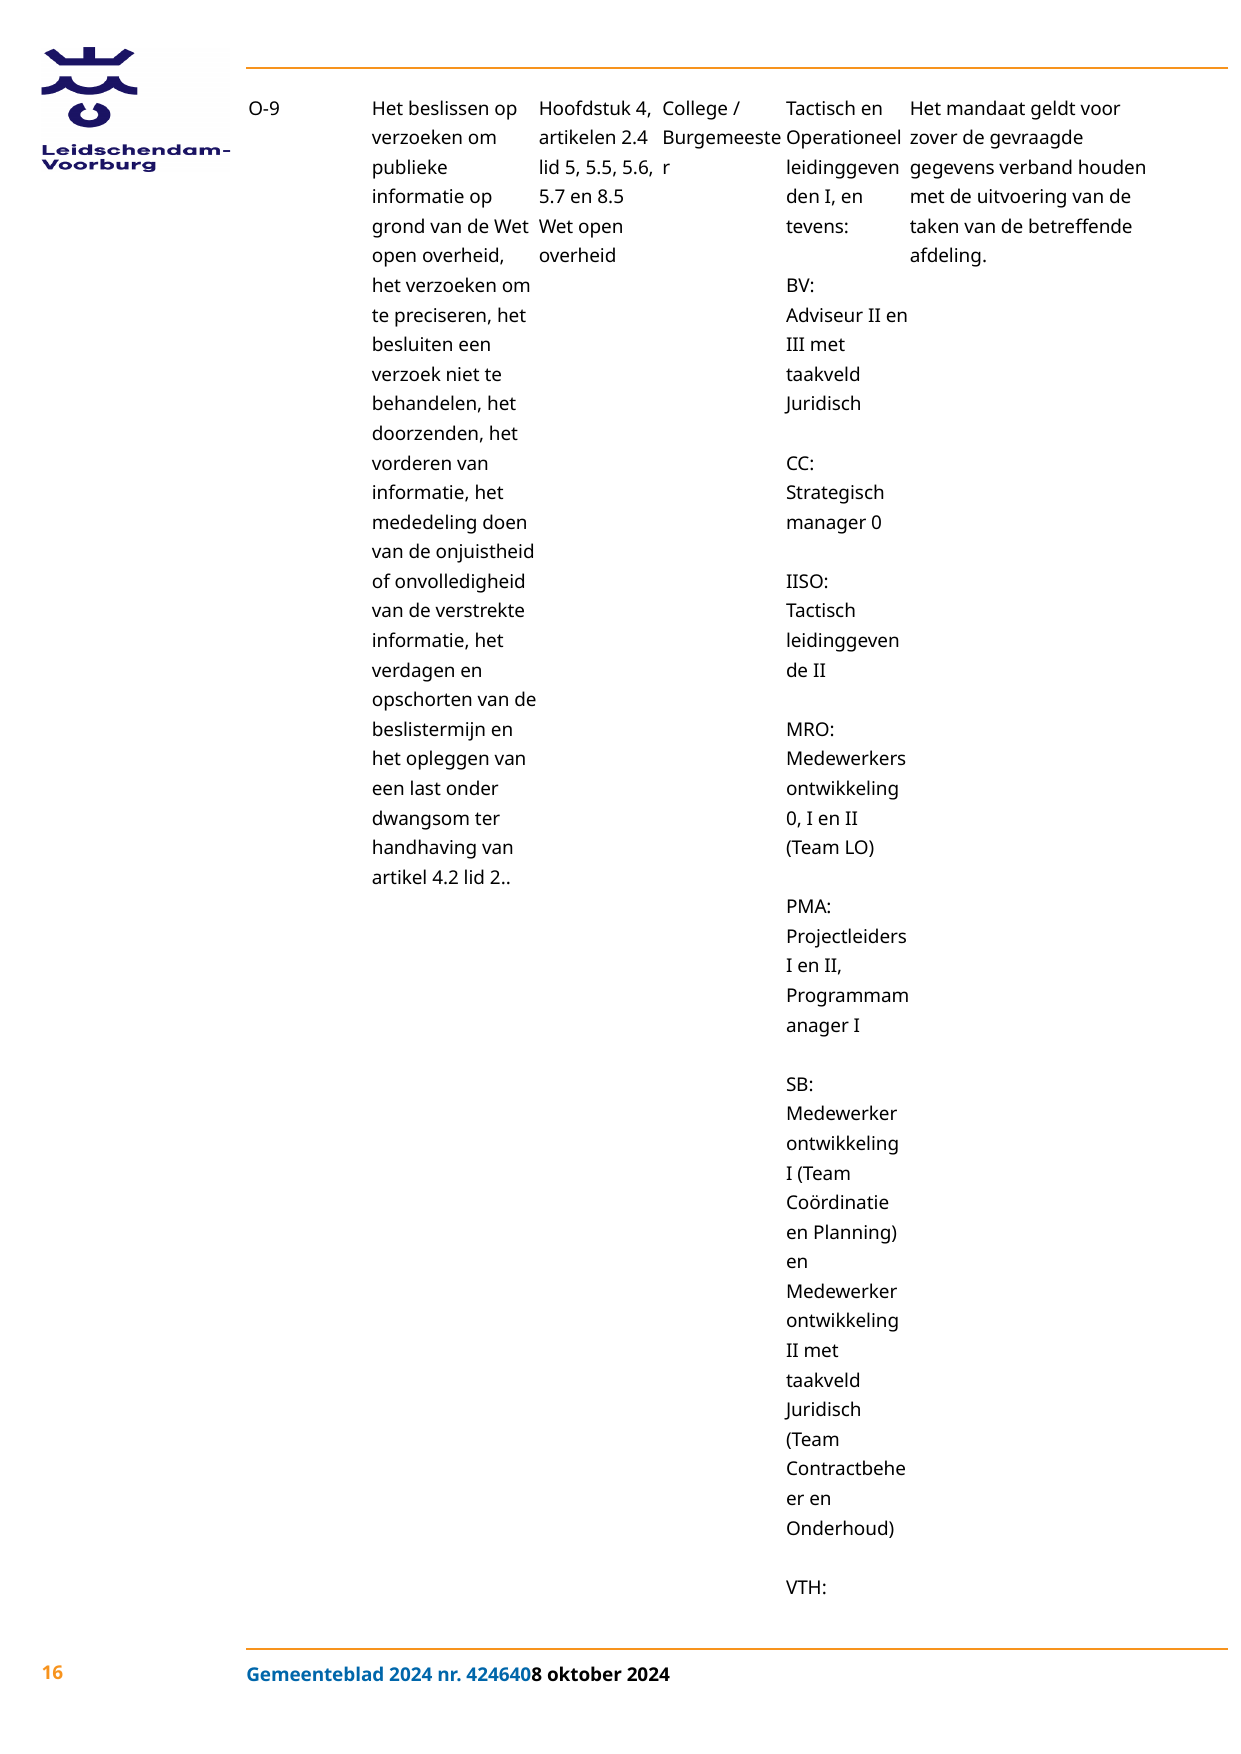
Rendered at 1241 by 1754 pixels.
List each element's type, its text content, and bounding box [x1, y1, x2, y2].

table_cell Het mandaat geldt voor zover de gevraagde gegevens verband houden met de uitvoering van de taken van de betreffende afdeling. [910, 95, 1152, 1600]
table_cell Het beslissen op verzoeken om publieke informatie op grond van de Wet open overheid, het verzoeken om te preciseren, het besluiten een verzoek niet te behandelen, het doorzenden, het vorderen van informatie, het mededeling doen van de onjuistheid of onvolledigheid van de verstrekte informatie, het verdagen en opschorten van de beslistermijn en het opleggen van een last onder dwangsom ter handhaving van artikel 4.2 lid 2.. [372, 95, 538, 1600]
table_cell O-9 [248, 95, 372, 1600]
table_cell Hoofdstuk 4, artikelen 2.4 lid 5, 5.5, 5.6, 5.7 en 8.5 Wet open overheid [539, 95, 662, 1600]
picture [41, 47, 231, 172]
table_cell Tactisch en Operationeel leidinggevenden I, en tevens: BV: Adviseur II en III met taakveld Juridisch CC: Strategisch manager 0 IISO: Tactisch leidinggevende II MRO: Medewerkers ontwikkeling 0, I en II (Team LO) PMA: Projectleiders I en II, Programmamanager I SB: Medewerker ontwikkeling I (Team Coördinatie en Planning) en Medewerker ontwikkeling II met taakveld Juridisch (Team Contractbeheer en Onderhoud) VTH: [786, 95, 909, 1600]
table_cell College / Burgemeester [662, 95, 786, 1600]
